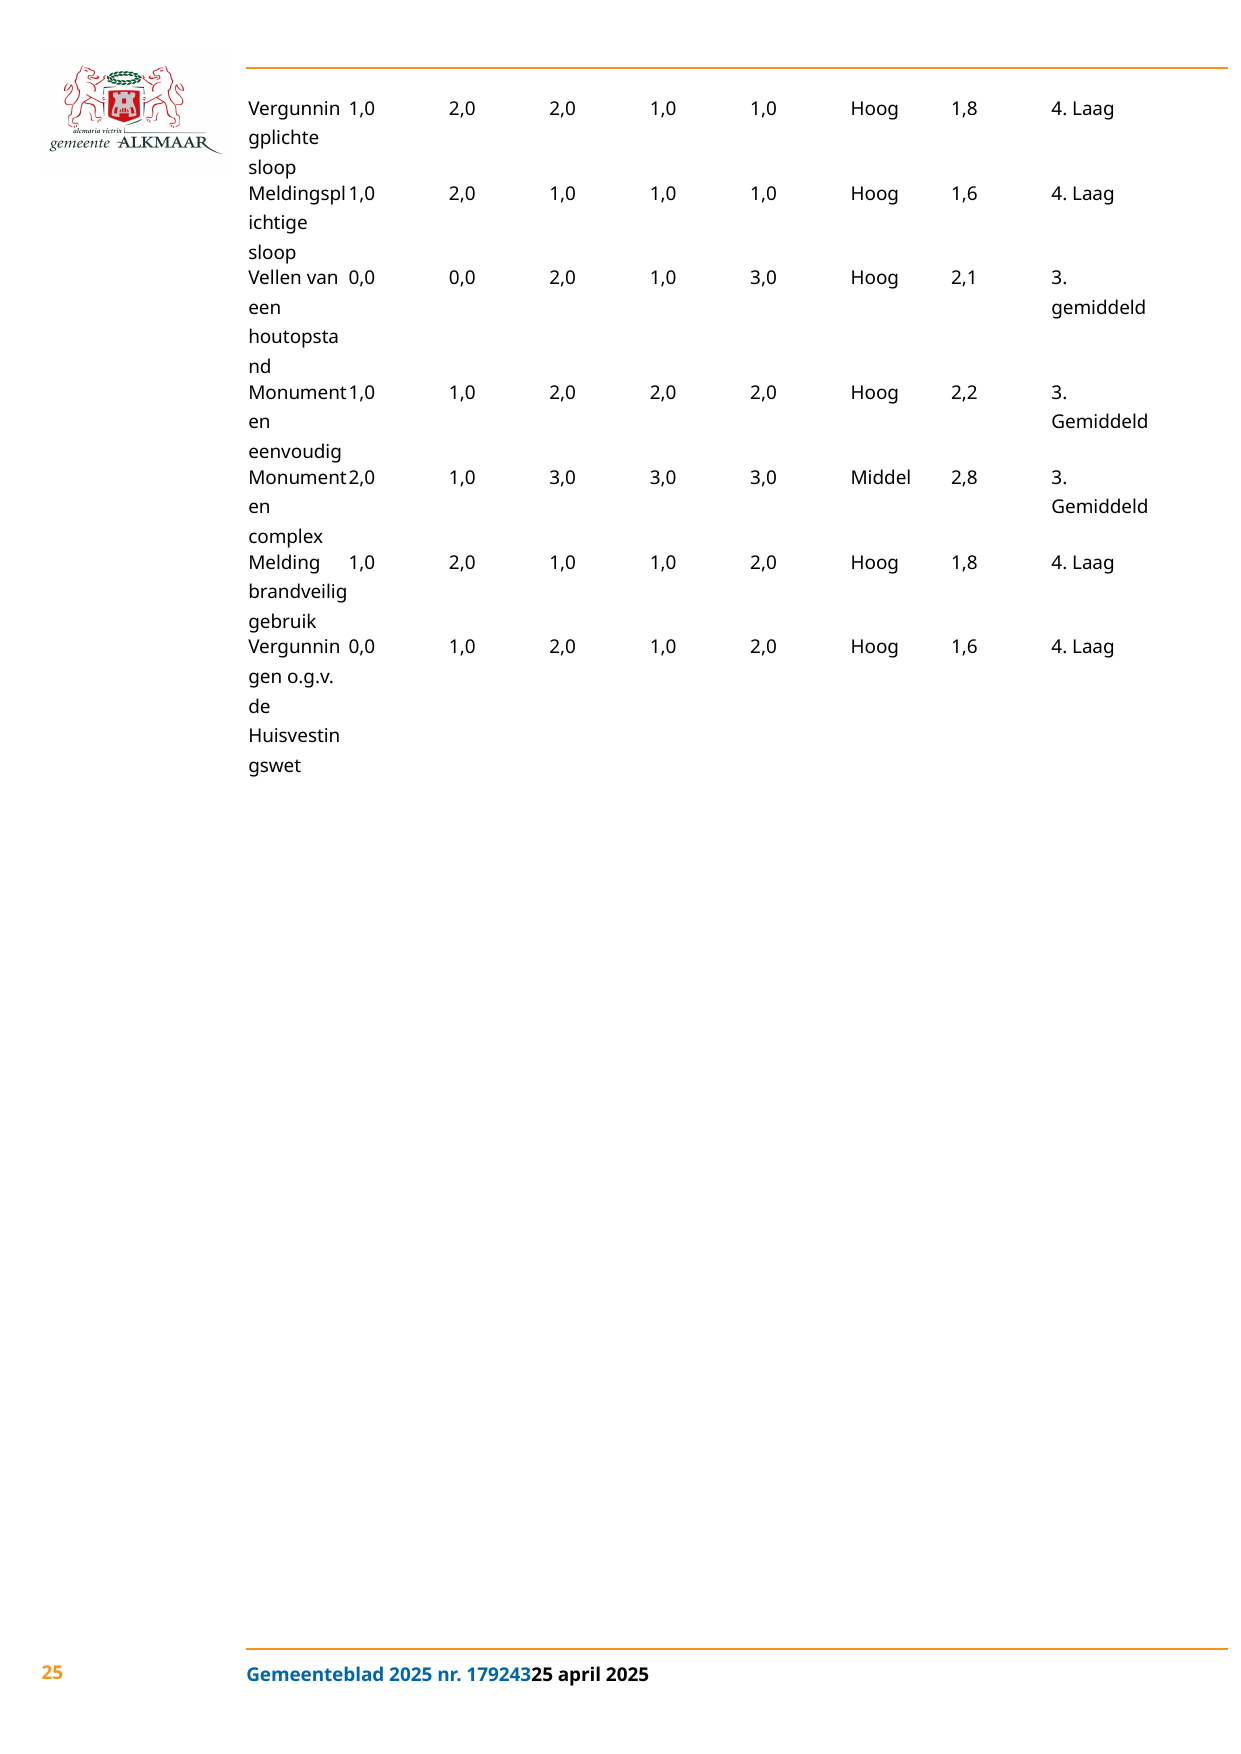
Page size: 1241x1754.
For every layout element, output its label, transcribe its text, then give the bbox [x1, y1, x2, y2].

table_cell 1,0 [750, 95, 850, 180]
table_cell 2,0 [549, 95, 649, 180]
table_cell 2,0 [750, 549, 850, 634]
table_cell 1,0 [449, 464, 549, 549]
table_cell 3,0 [650, 464, 750, 549]
table_cell 1,0 [650, 265, 750, 379]
table_cell 2,0 [449, 180, 549, 264]
table_cell 3. gemiddeld [1051, 265, 1152, 379]
table_cell 1,0 [549, 549, 649, 634]
table_cell 0,0 [348, 634, 449, 778]
table_cell 3. Gemiddeld [1051, 464, 1152, 549]
table_cell 2,0 [549, 265, 649, 379]
table_cell 0,0 [449, 265, 549, 379]
table_cell 1,6 [951, 180, 1051, 264]
table_cell 3,0 [750, 265, 850, 379]
table_cell 2,0 [750, 379, 850, 464]
table_cell 2,0 [449, 95, 549, 180]
table_cell 4. Laag [1051, 95, 1152, 180]
table_cell 3. Gemiddeld [1051, 379, 1152, 464]
table_cell 2,2 [951, 379, 1051, 464]
table_cell Meldingsplichtige sloop [248, 180, 348, 264]
table_cell 1,0 [348, 95, 449, 180]
table_cell 2,0 [650, 379, 750, 464]
table_cell 1,6 [951, 634, 1051, 778]
table_cell Hoog [850, 549, 951, 634]
table_cell 1,0 [750, 180, 850, 264]
table_cell 2,0 [549, 379, 649, 464]
table_cell Hoog [850, 265, 951, 379]
table_cell 2,0 [449, 549, 549, 634]
table_cell Vergunningplichte sloop [248, 95, 348, 180]
table_cell 1,0 [549, 180, 649, 264]
table_cell 1,0 [650, 95, 750, 180]
table_cell 2,0 [750, 634, 850, 778]
table_cell 0,0 [348, 265, 449, 379]
table_cell 2,8 [951, 464, 1051, 549]
table_cell Hoog [850, 95, 951, 180]
table_cell Monumenten complex [248, 464, 348, 549]
table_cell Middel [850, 464, 951, 549]
table_cell 1,0 [650, 549, 750, 634]
table_cell 1,0 [449, 634, 549, 778]
table_cell 3,0 [549, 464, 649, 549]
table_cell 1,0 [449, 379, 549, 464]
table_cell Hoog [850, 180, 951, 264]
table_cell 2,0 [549, 634, 649, 778]
table_cell 3,0 [750, 464, 850, 549]
table_cell 1,0 [348, 549, 449, 634]
picture [41, 47, 231, 172]
table_cell Hoog [850, 379, 951, 464]
table_cell 1,0 [348, 379, 449, 464]
table_cell Vergunningen o.g.v. de Huisvestingswet [248, 634, 348, 778]
table_cell 1,0 [650, 180, 750, 264]
table_cell 1,8 [951, 549, 1051, 634]
table_cell 1,8 [951, 95, 1051, 180]
table_cell 4. Laag [1051, 180, 1152, 264]
table_cell Vellen van een houtopstand [248, 265, 348, 379]
table_cell Hoog [850, 634, 951, 778]
table_cell 1,0 [348, 180, 449, 264]
table_cell 2,0 [348, 464, 449, 549]
table_cell 4. Laag [1051, 634, 1152, 778]
table_cell 2,1 [951, 265, 1051, 379]
table_cell Melding brandveilig gebruik [248, 549, 348, 634]
table_cell Monumenten eenvoudig [248, 379, 348, 464]
table_cell 1,0 [650, 634, 750, 778]
table_cell 4. Laag [1051, 549, 1152, 634]
